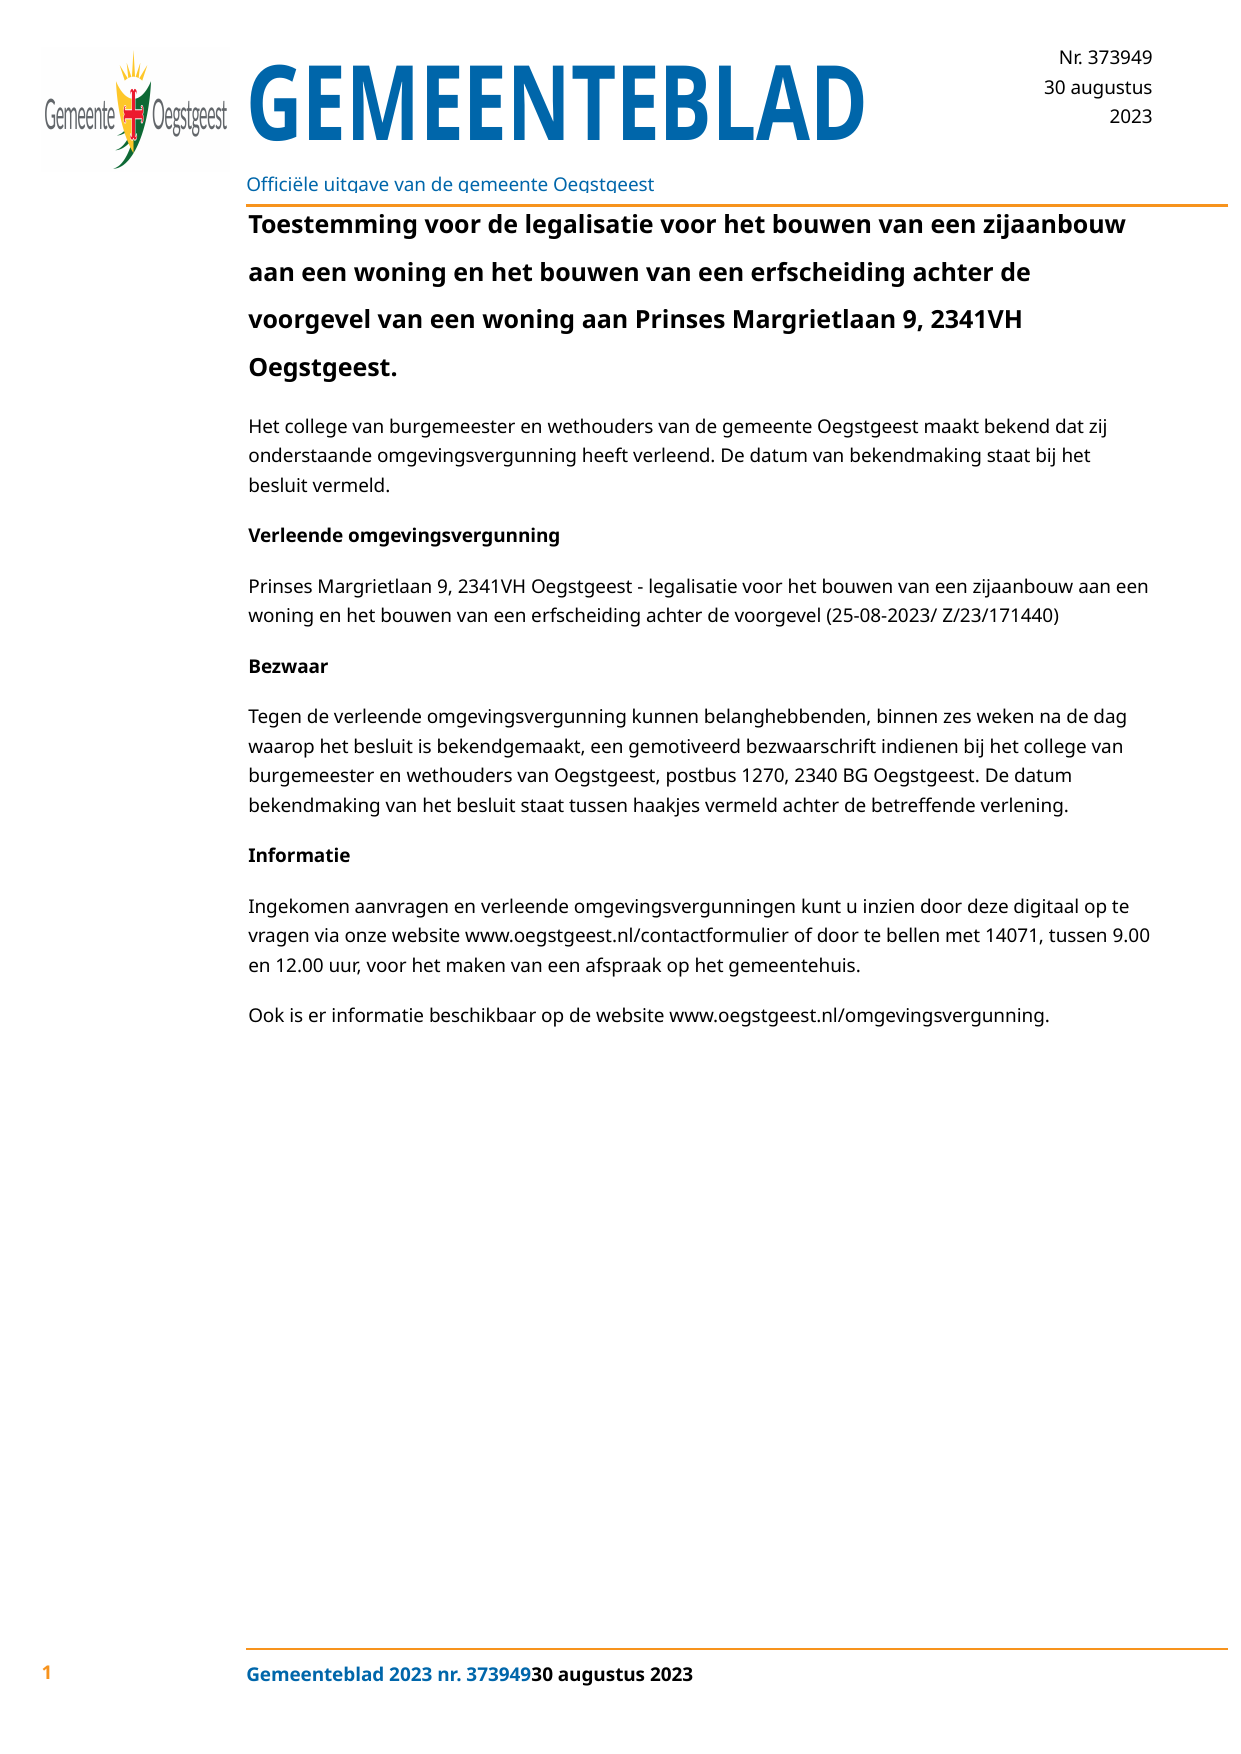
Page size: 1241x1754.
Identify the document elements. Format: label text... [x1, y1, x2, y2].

text Toestemming voor de legalisatie voor het bouwen van een zijaanbouw aan een woning en het bouwen van een erfscheiding achter de voorgevel van een woning aan Prinses Margrietlaan 9, 2341VH Oegstgeest. [248, 207, 1152, 384]
text Prinses Margrietlaan 9, 2341VH Oegstgeest - legalisatie voor het bouwen van een zijaanbouw aan een woning en het bouwen van een erfscheiding achter de voorgevel (25-08-2023/ Z/23/171440) [248, 573, 1152, 628]
text Ingekomen aanvragen en verleende omgevingsvergunningen kunt u inzien door deze digitaal op te vragen via onze website www.oegstgeest.nl/contactformulier of door te bellen met 14071, tussen 9.00 en 12.00 uur, voor het maken van een afspraak op het gemeentehuis. [248, 893, 1152, 978]
picture [41, 47, 231, 172]
text Ook is er informatie beschikbaar op de website www.oegstgeest.nl/omgevingsvergunning. [248, 1003, 1152, 1028]
text Verleende omgevingsvergunning [248, 523, 1152, 548]
text Bezwaar [248, 653, 1152, 679]
text Tegen de verleende omgevingsvergunning kunnen belanghebbenden, binnen zes weken na de dag waarop het besluit is bekendgemaakt, een gemotiveerd bezwaarschrift indienen bij het college van burgemeester en wethouders van Oegstgeest, postbus 1270, 2340 BG Oegstgeest. De datum bekendmaking van het besluit staat tussen haakjes vermeld achter de betreffende verlening. [248, 703, 1152, 818]
text Het college van burgemeester en wethouders van de gemeente Oegstgeest maakt bekend dat zij onderstaande omgevingsvergunning heeft verleend. De datum van bekendmaking staat bij het besluit vermeld. [248, 413, 1152, 498]
text Informatie [248, 843, 1152, 868]
